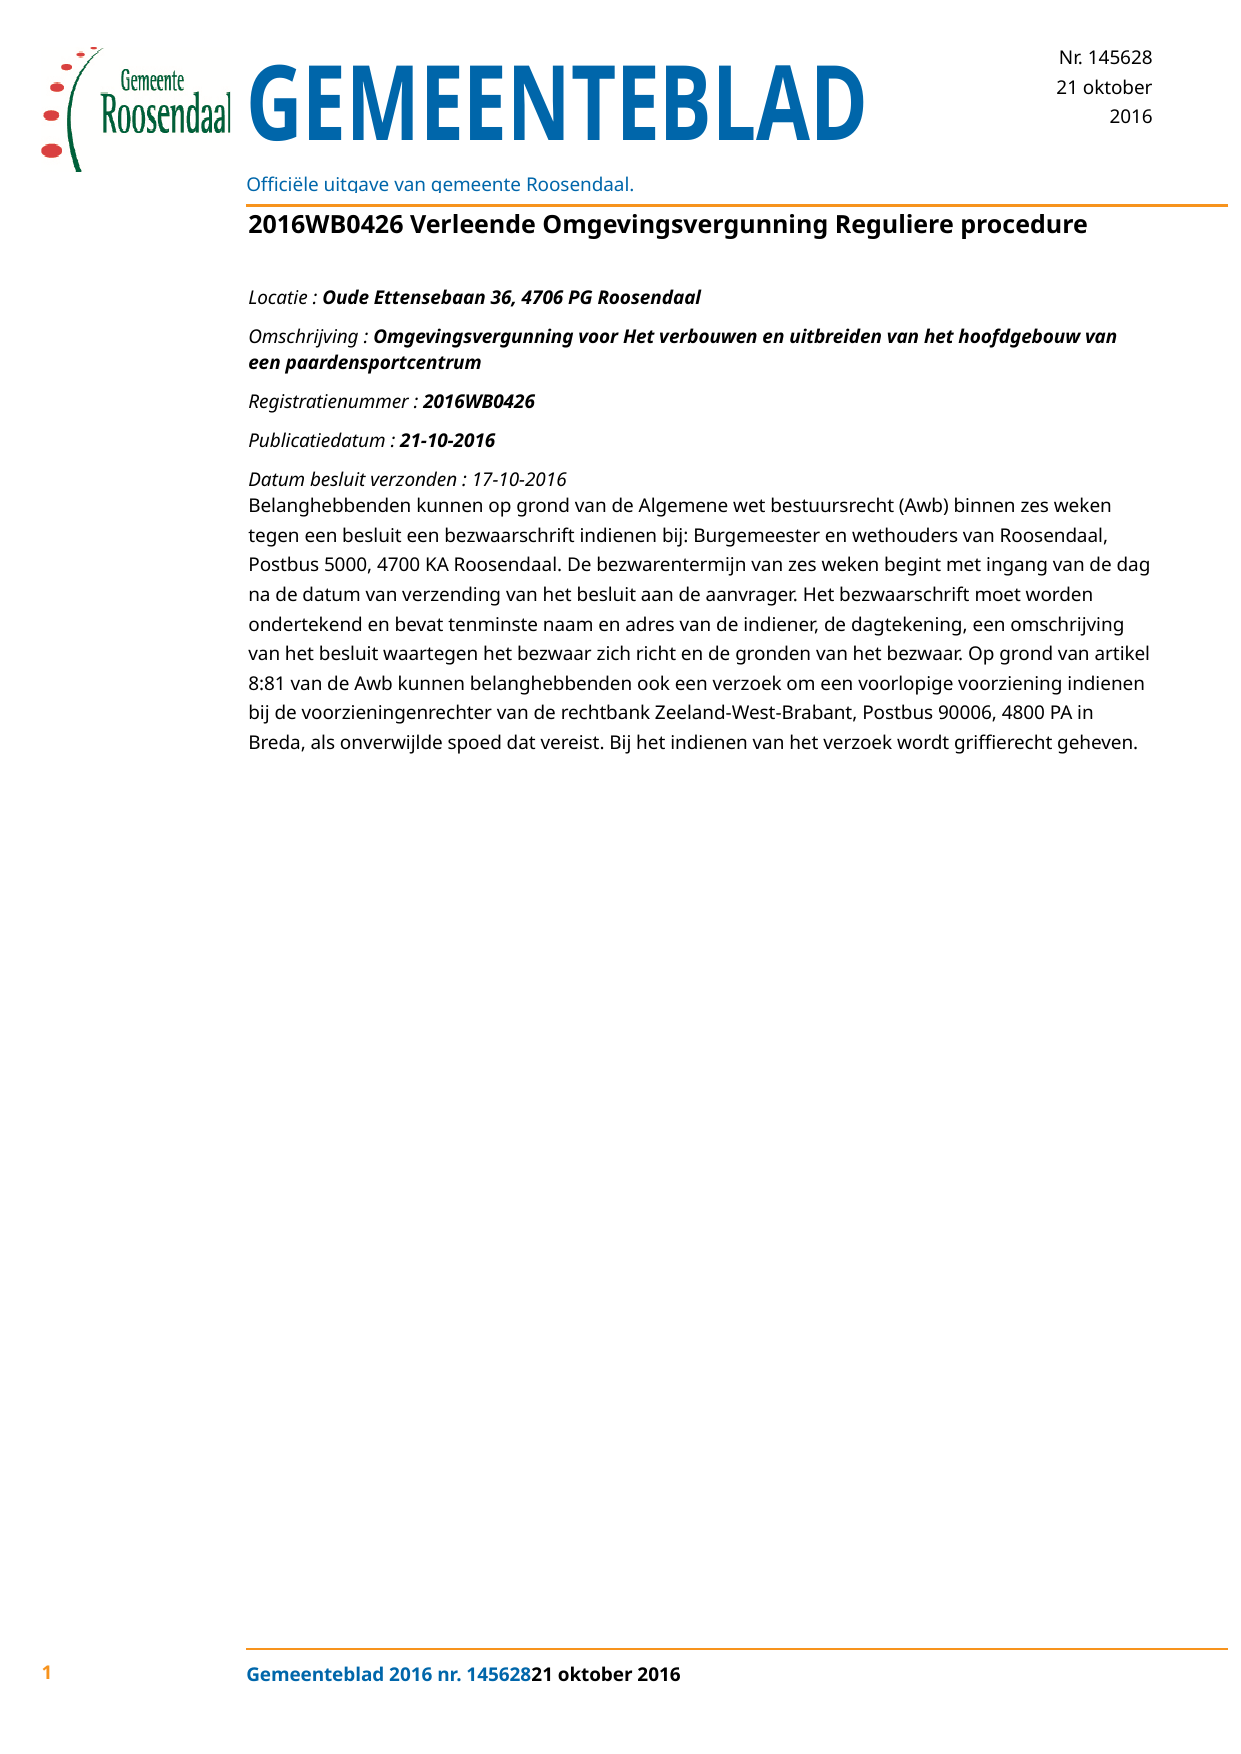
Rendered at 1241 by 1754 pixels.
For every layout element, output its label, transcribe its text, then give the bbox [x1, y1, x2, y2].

text Locatie : Oude Ettensebaan 36, 4706 PG Roosendaal [248, 284, 1152, 309]
picture [41, 47, 231, 172]
text Registratienummer : 2016WB0426 [248, 388, 1152, 414]
text Belanghebbenden kunnen op grond van de Algemene wet bestuursrecht (Awb) binnen zes weken tegen een besluit een bezwaarschrift indienen bij: Burgemeester en wethouders van Roosendaal, Postbus 5000, 4700 KA Roosendaal. De bezwarentermijn van zes weken begint met ingang van de dag na de datum van verzending van het besluit aan de aanvrager. Het bezwaarschrift moet worden ondertekend en bevat tenminste naam en adres van de indiener, de dagtekening, een omschrijving van het besluit waartegen het bezwaar zich richt en de gronden van het bezwaar. Op grond van artikel 8:81 van de Awb kunnen belanghebbenden ook een verzoek om een voorlopige voorziening indienen bij de voorzieningenrechter van de rechtbank Zeeland-West-Brabant, Postbus 90006, 4800 PA in Breda, als onverwijlde spoed dat vereist. Bij het indienen van het verzoek wordt griffierecht geheven. [248, 492, 1152, 755]
text Publicatiedatum : 21-10-2016 [248, 427, 1152, 453]
text Omschrijving : Omgevingsvergunning voor Het verbouwen en uitbreiden van het hoofdgebouw van een paardensportcentrum [248, 323, 1152, 374]
text Datum besluit verzonden : 17-10-2016 [248, 467, 1152, 492]
text 2016WB0426 Verleende Omgevingsvergunning Reguliere procedure [248, 207, 1152, 241]
